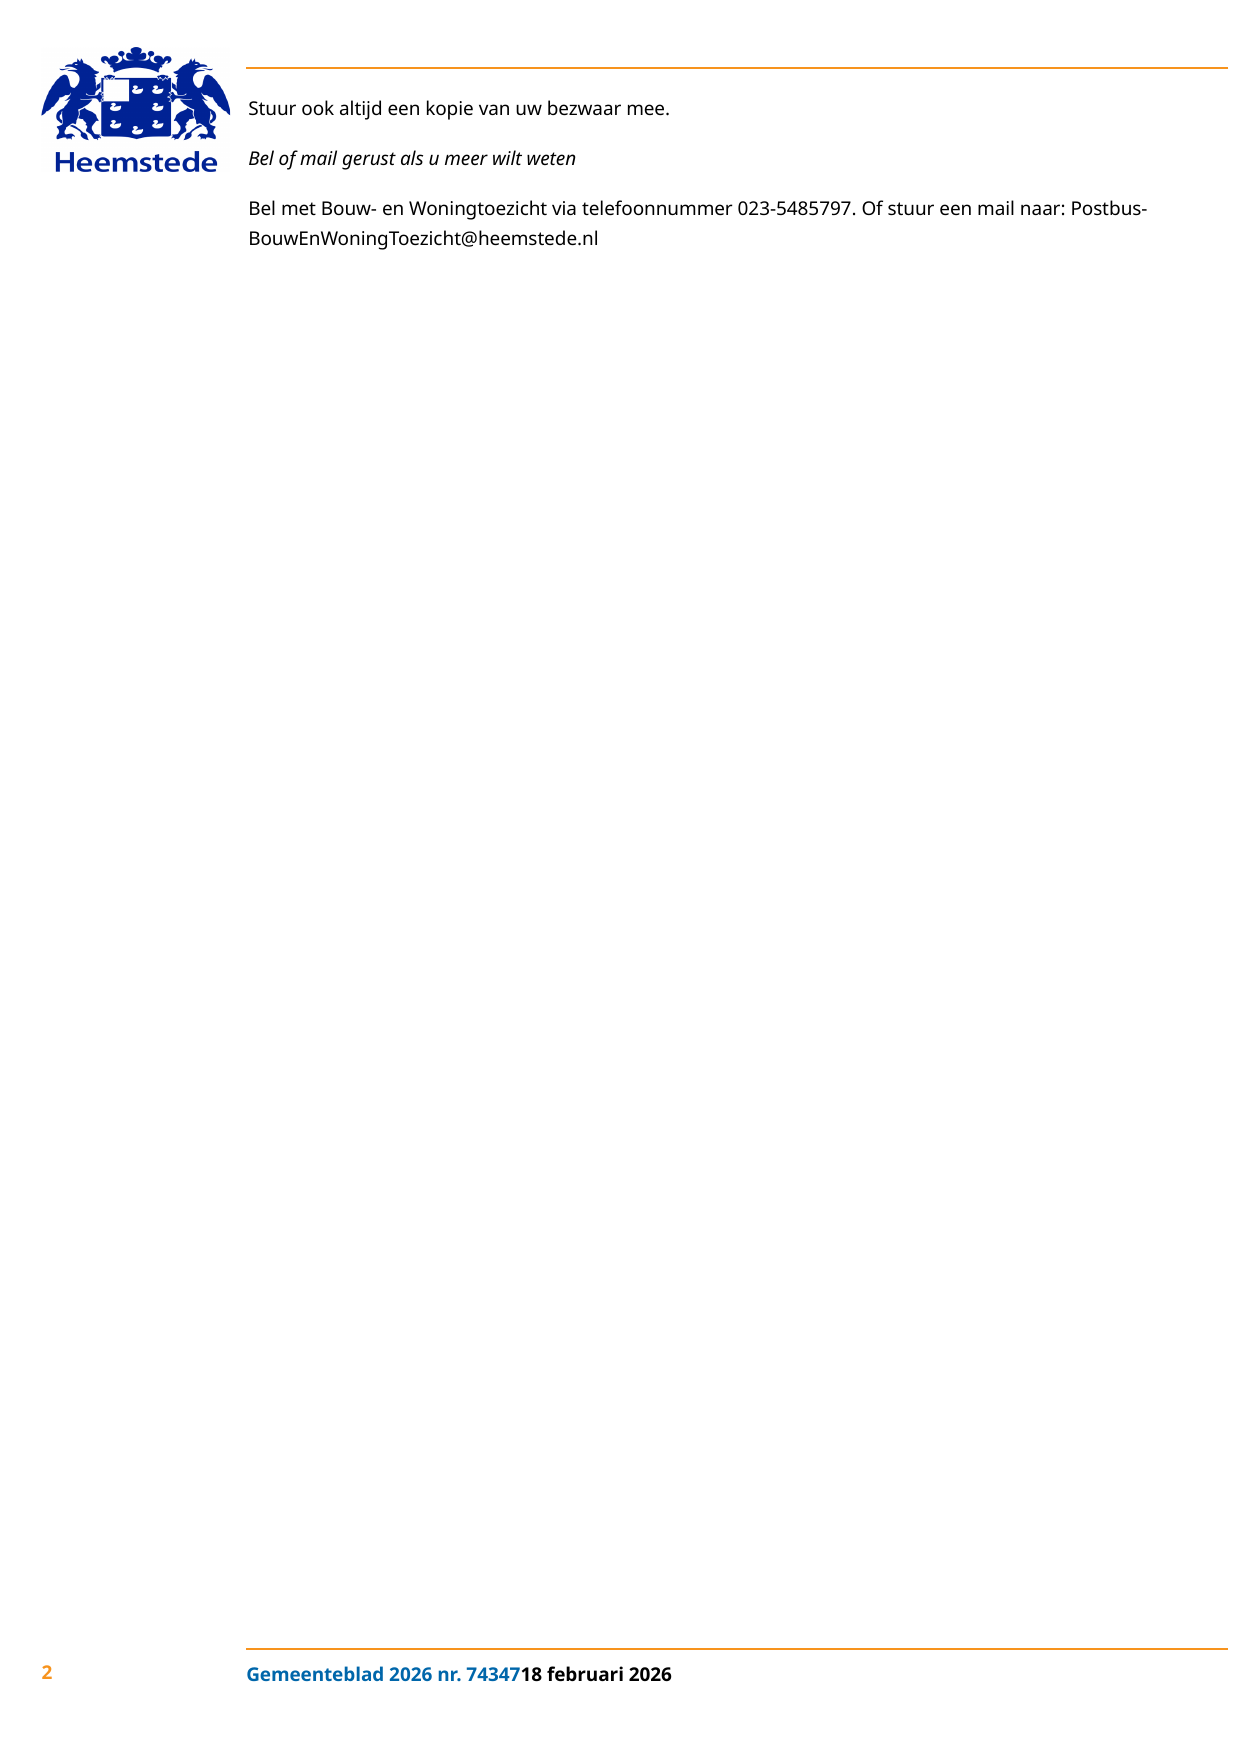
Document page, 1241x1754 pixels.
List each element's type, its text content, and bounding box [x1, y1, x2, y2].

text Bel of mail gerust als u meer wilt weten [248, 145, 1152, 171]
text Bel met Bouw- en Woningtoezicht via telefoonnummer 023-5485797. Of stuur een mail naar: Postbus-BouwEnWoningToezicht@heemstede.nl [248, 196, 1152, 251]
text Stuur ook altijd een kopie van uw bezwaar mee. [248, 95, 1152, 121]
picture [41, 47, 231, 172]
